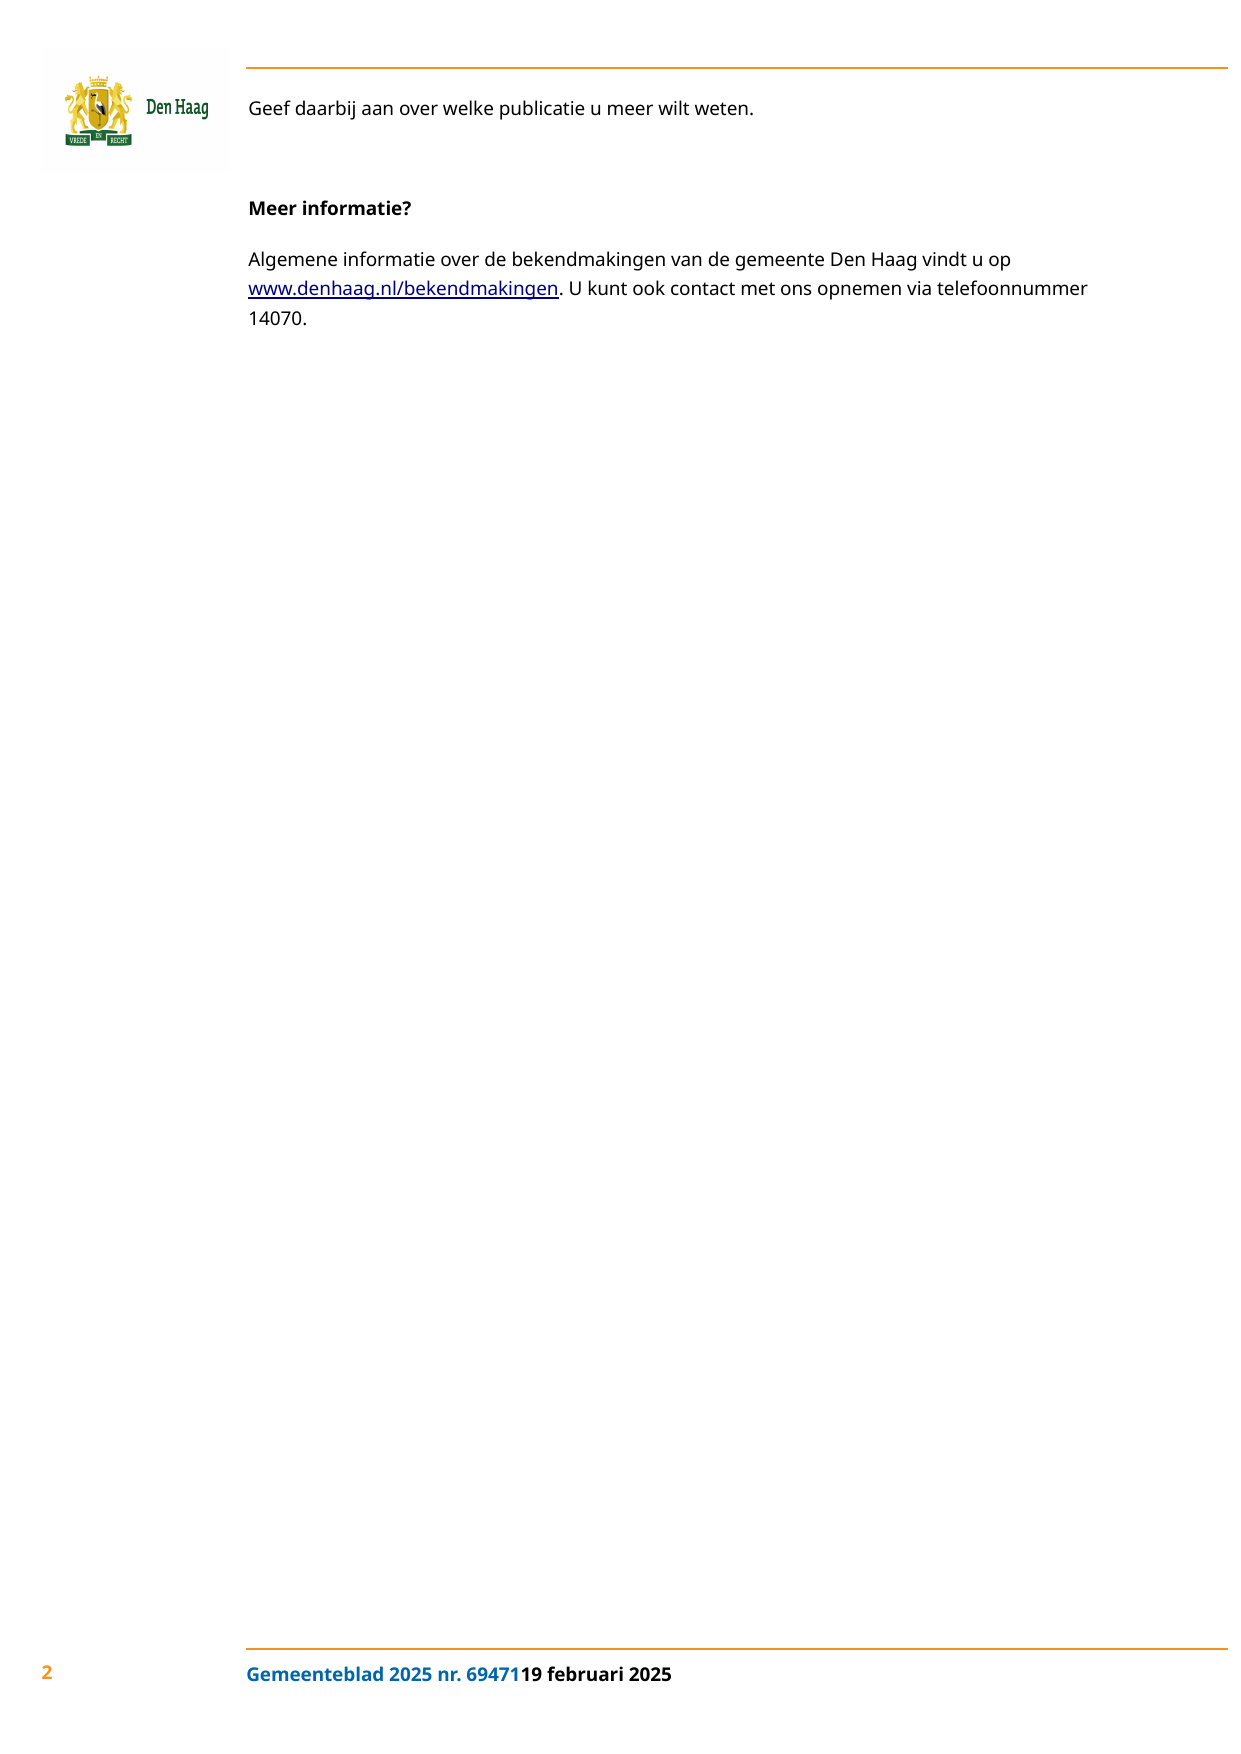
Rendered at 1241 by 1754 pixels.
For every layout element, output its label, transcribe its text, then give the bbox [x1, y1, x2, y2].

text Meer informatie? [248, 196, 1152, 221]
text Geef daarbij aan over welke publicatie u meer wilt weten. [248, 95, 1152, 121]
picture [41, 47, 231, 172]
text Algemene informatie over de bekendmakingen van de gemeente Den Haag vindt u op www.denhaag.nl/bekendmakingen. U kunt ook contact met ons opnemen via telefoonnummer 14070. [248, 246, 1152, 331]
